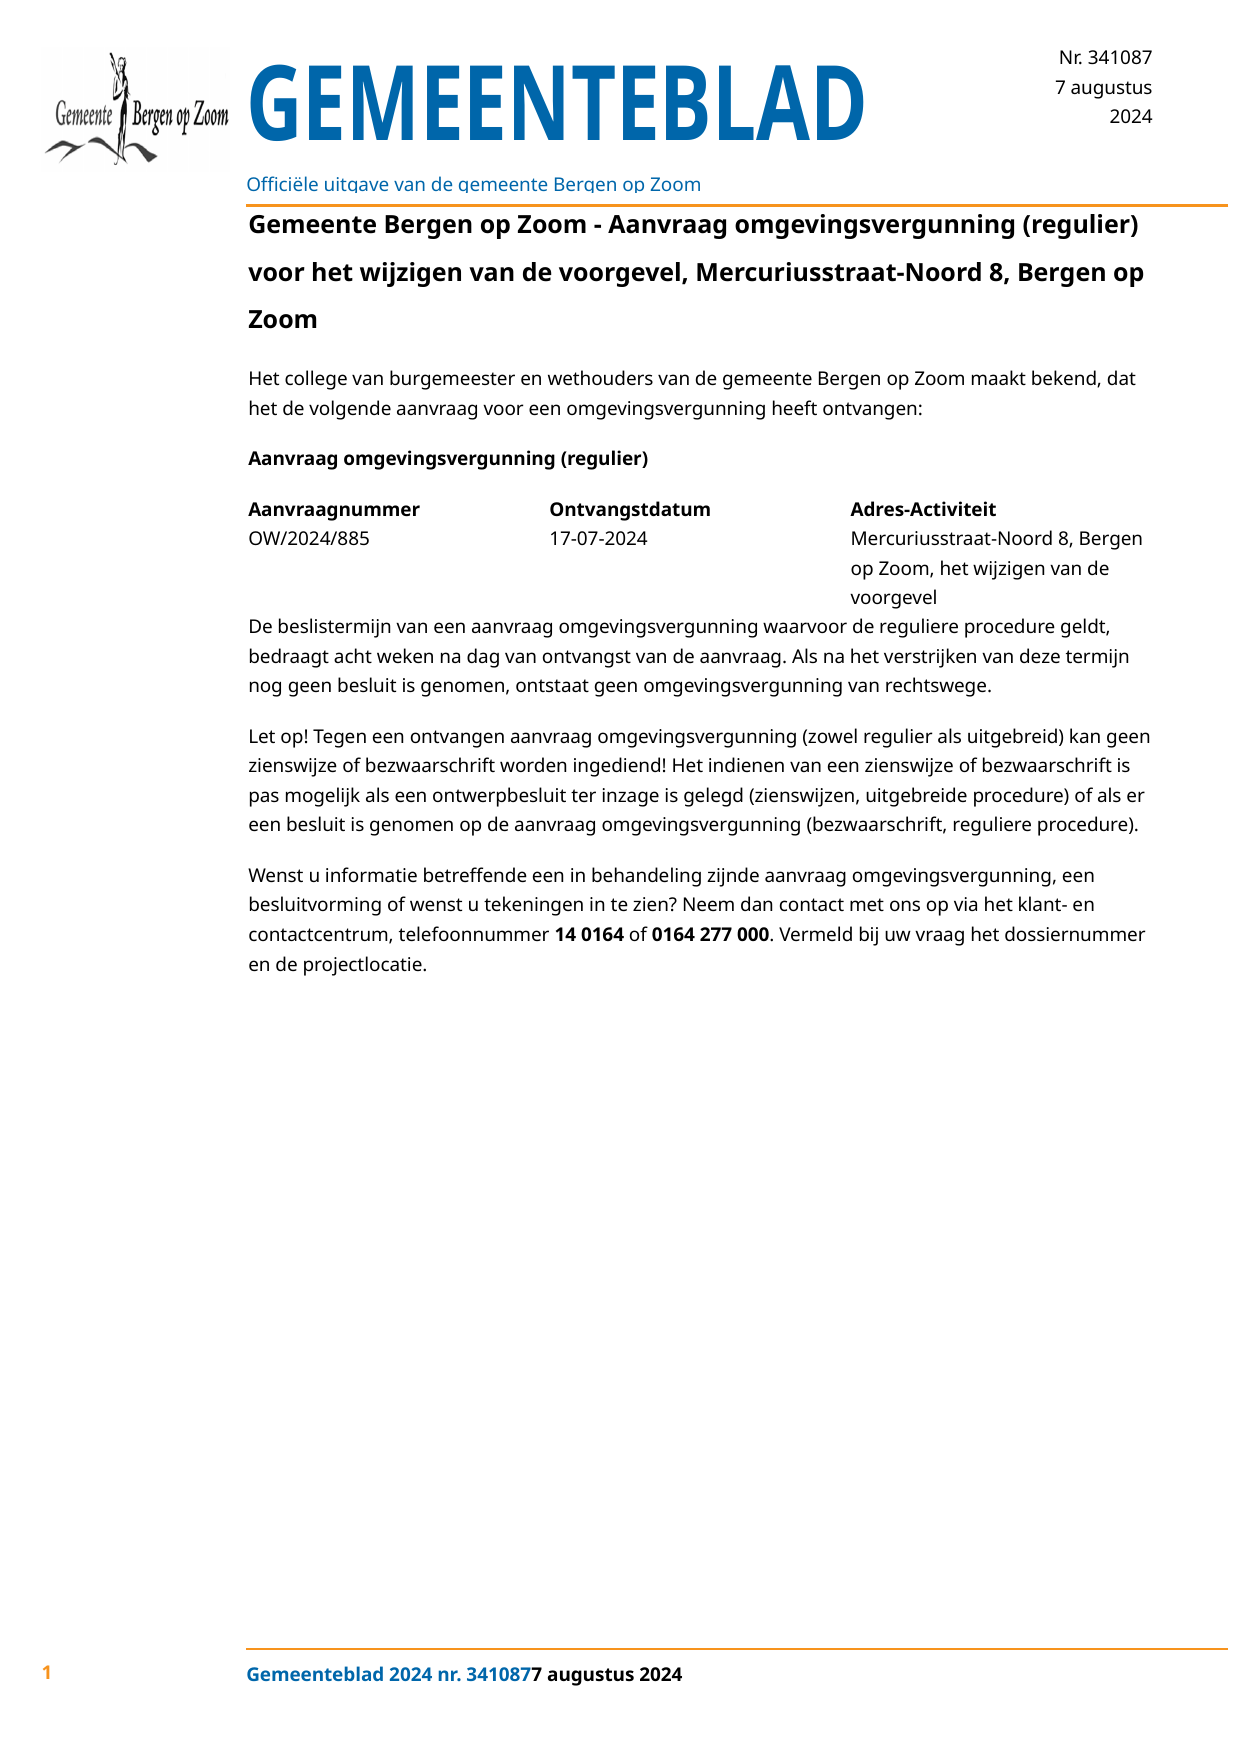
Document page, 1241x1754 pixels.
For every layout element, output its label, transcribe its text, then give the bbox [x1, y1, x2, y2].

picture [41, 47, 231, 172]
text Aanvraag omgevingsvergunning (regulier) [248, 446, 1152, 471]
table_header OW/2024/885 [248, 525, 549, 610]
table_header Mercuriusstraat-Noord 8, Bergen op Zoom, het wijzigen van de voorgevel [850, 525, 1152, 610]
table_header Adres-Activiteit [850, 496, 1152, 522]
table_header 17-07-2024 [549, 525, 850, 610]
text Het college van burgemeester en wethouders van de gemeente Bergen op Zoom maakt bekend, dat het de volgende aanvraag voor een omgevingsvergunning heeft ontvangen: [248, 366, 1152, 421]
text Wenst u informatie betreffende een in behandeling zijnde aanvraag omgevingsvergunning, een besluitvorming of wenst u tekeningen in te zien? Neem dan contact met ons op via het klant- en contactcentrum, telefoonnummer 14 0164 of 0164 277 000. Vermeld bij uw vraag het dossiernummer en de projectlocatie. [248, 862, 1152, 976]
text De beslistermijn van een aanvraag omgevingsvergunning waarvoor de reguliere procedure geldt, bedraagt acht weken na dag van ontvangst van de aanvraag. Als na het verstrijken van deze termijn nog geen besluit is genomen, ontstaat geen omgevingsvergunning van rechtswege. [248, 613, 1152, 698]
text Let op! Tegen een ontvangen aanvraag omgevingsvergunning (zowel regulier als uitgebreid) kan geen zienswijze of bezwaarschrift worden ingediend! Het indienen van een zienswijze of bezwaarschrift is pas mogelijk als een ontwerpbesluit ter inzage is gelegd (zienswijzen, uitgebreide procedure) of als er een besluit is genomen op de aanvraag omgevingsvergunning (bezwaarschrift, reguliere procedure). [248, 723, 1152, 837]
text Gemeente Bergen op Zoom - Aanvraag omgevingsvergunning (regulier) voor het wijzigen van de voorgevel, Mercuriusstraat-Noord 8, Bergen op Zoom [248, 207, 1152, 336]
table_header Ontvangstdatum [549, 496, 850, 522]
table_header Aanvraagnummer [248, 496, 549, 522]
